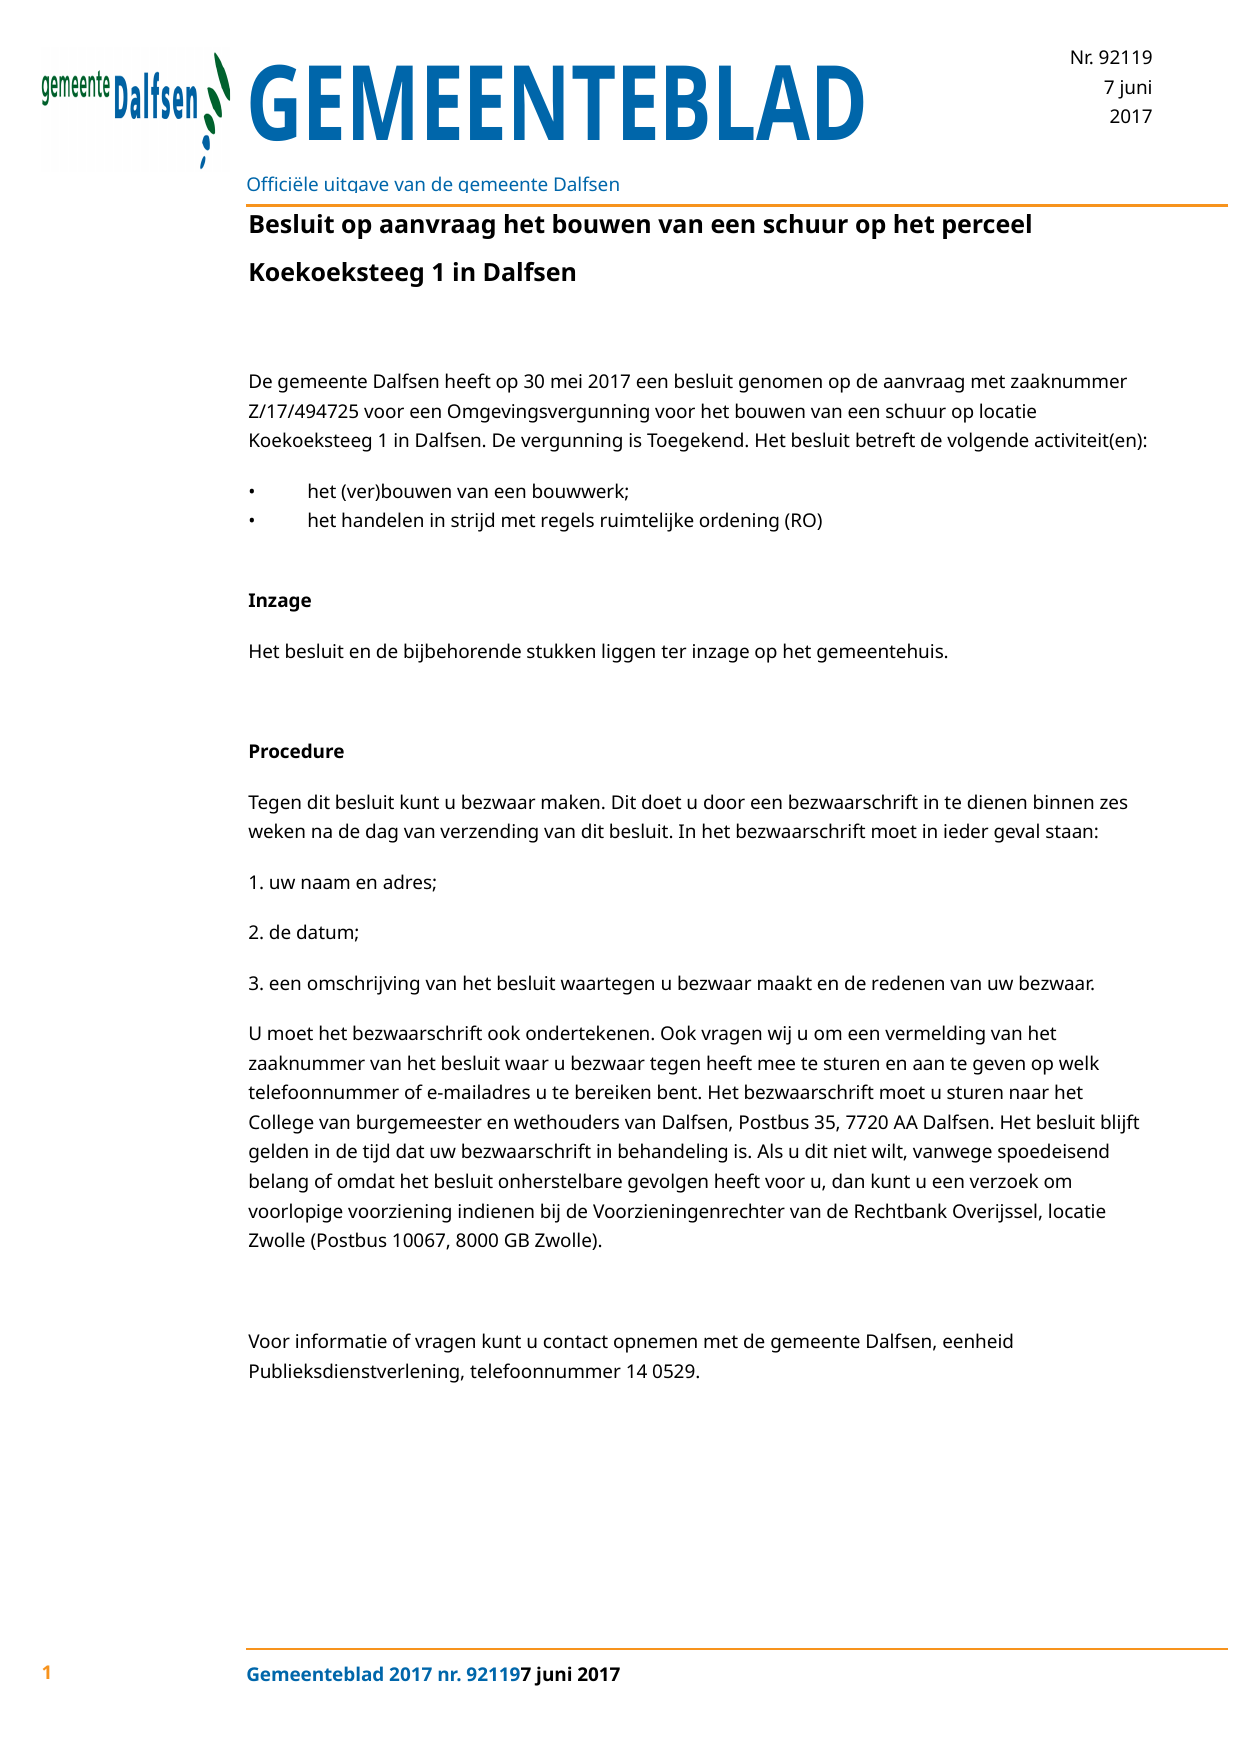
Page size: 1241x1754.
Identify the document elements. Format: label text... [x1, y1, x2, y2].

list het handelen in strijd met regels ruimtelijke ordening (RO) [248, 507, 1152, 533]
text 1. uw naam en adres; [248, 869, 1152, 895]
text Inzage [248, 587, 1152, 613]
text Procedure [248, 739, 1152, 764]
text Tegen dit besluit kunt u bezwaar maken. Dit doet u door een bezwaarschrift in te dienen binnen zes weken na de dag van verzending van dit besluit. In het bezwaarschrift moet in ieder geval staan: [248, 789, 1152, 844]
text Voor informatie of vragen kunt u contact opnemen met de gemeente Dalfsen, eenheid Publieksdienstverlening, telefoonnummer 14 0529. [248, 1328, 1152, 1384]
text 3. een omschrijving van het besluit waartegen u bezwaar maakt en de redenen van uw bezwaar. [248, 970, 1152, 996]
text Besluit op aanvraag het bouwen van een schuur op het perceel Koekoeksteeg 1 in Dalfsen [248, 207, 1152, 288]
text Het besluit en de bijbehorende stukken liggen ter inzage op het gemeentehuis. [248, 638, 1152, 664]
text U moet het bezwaarschrift ook ondertekenen. Ook vragen wij u om een vermelding van het zaaknummer van het besluit waar u bezwaar tegen heeft mee te sturen en aan te geven op welk telefoonnummer of e-mailadres u te bereiken bent. Het bezwaarschrift moet u sturen naar het College van burgemeester en wethouders van Dalfsen, Postbus 35, 7720 AA Dalfsen. Het besluit blijft gelden in de tijd dat uw bezwaarschrift in behandeling is. Als u dit niet wilt, vanwege spoedeisend belang of omdat het besluit onherstelbare gevolgen heeft voor u, dan kunt u een verzoek om voorlopige voorziening indienen bij de Voorzieningenrechter van de Rechtbank Overijssel, locatie Zwolle (Postbus 10067, 8000 GB Zwolle). [248, 1020, 1152, 1253]
text De gemeente Dalfsen heeft op 30 mei 2017 een besluit genomen op de aanvraag met zaaknummer Z/17/494725 voor een Omgevingsvergunning voor het bouwen van een schuur op locatie Koekoeksteeg 1 in Dalfsen. De vergunning is Toegekend. Het besluit betreft de volgende activiteit(en): [248, 368, 1152, 453]
list het (ver)bouwen van een bouwwerk; [248, 478, 1152, 504]
text 2. de datum; [248, 919, 1152, 945]
picture [41, 47, 231, 172]
